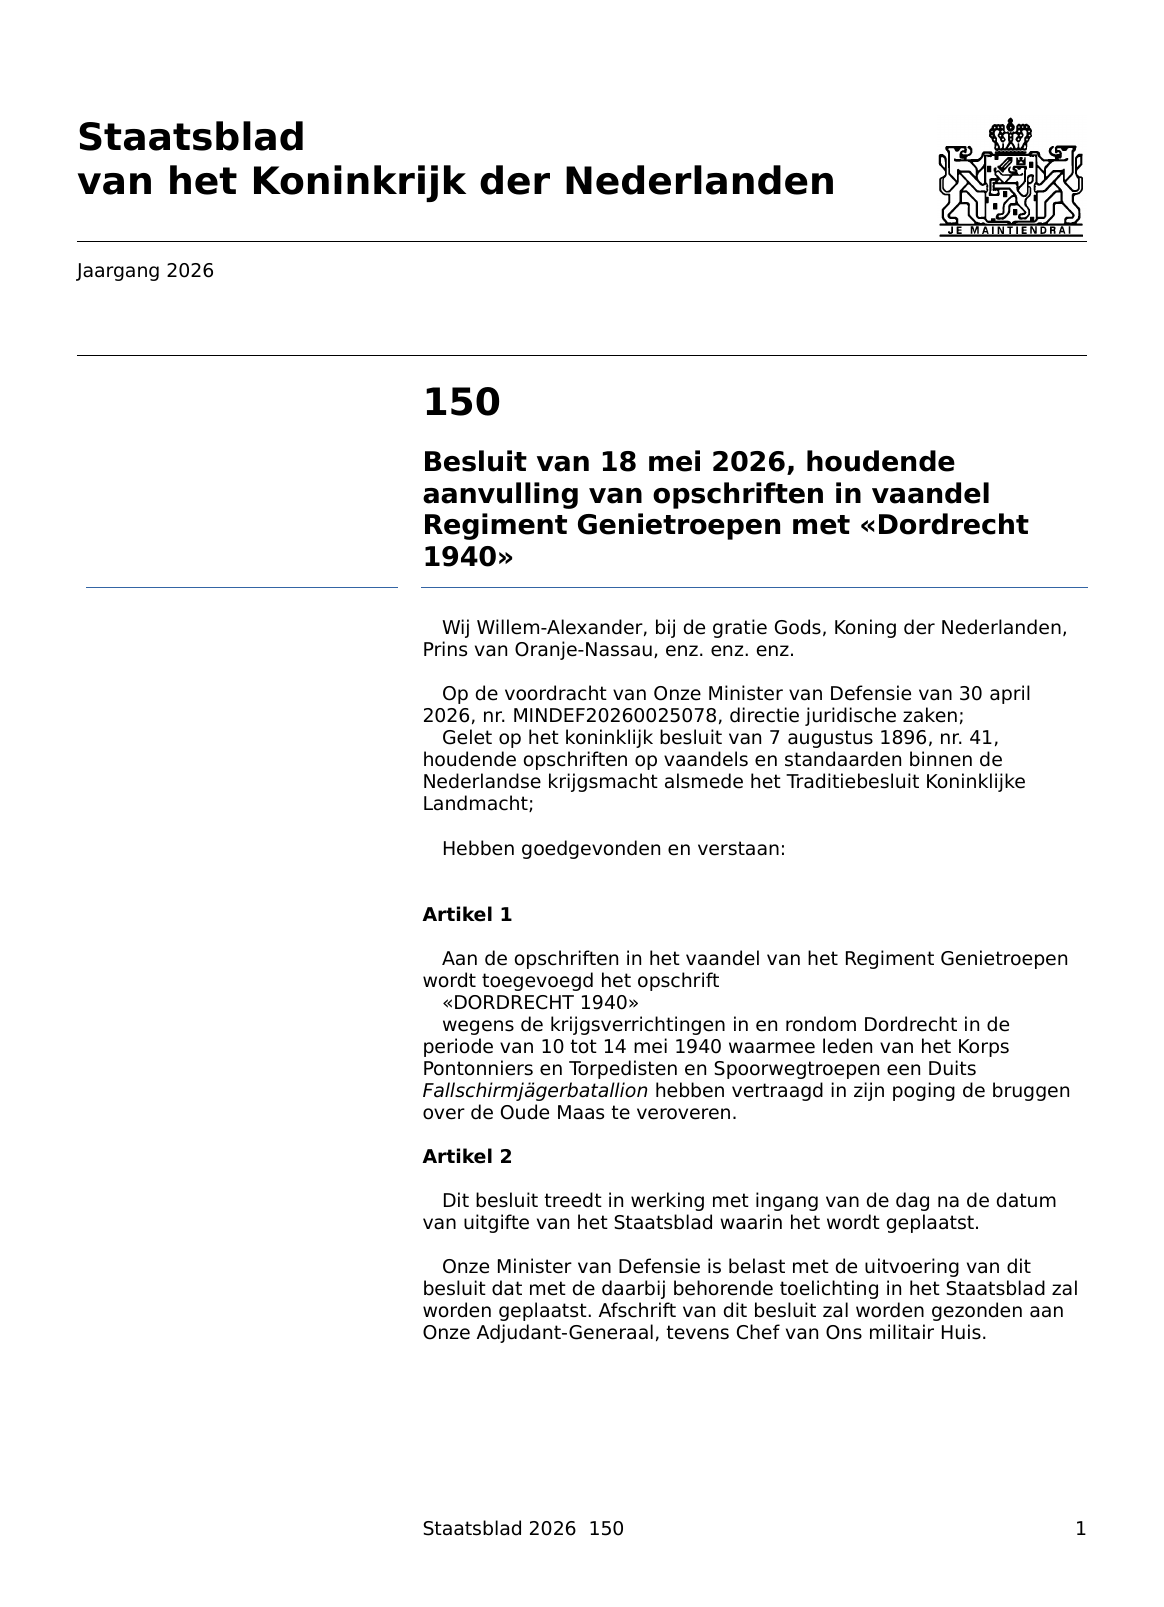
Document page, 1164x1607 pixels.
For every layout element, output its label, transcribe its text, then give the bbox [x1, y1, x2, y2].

text Aan de opschriften in het vaandel van het Regiment Genietroepen wordt toegevoegd het opschrift [422, 948, 1087, 992]
text Hebben goedgevonden en verstaan: [422, 837, 1087, 859]
text Dit besluit treedt in werking met ingang van de dag na de datum van uitgifte van het Staatsblad waarin het wordt geplaatst. [422, 1190, 1087, 1234]
text Wij Willem-Alexander, bij de gratie Gods, Koning der Nederlanden, Prins van Oranje-Nassau, enz. enz. enz. [422, 617, 1087, 661]
text «DORDRECHT 1940» [422, 992, 1087, 1014]
picture [936, 115, 1087, 240]
table_header Staatsblad van het Koninkrijk der Nederlanden [77, 100, 886, 241]
text Gelet op het koninklijk besluit van 7 augustus 1896, nr. 41, houdende opschriften op vaandels en standaarden binnen de Nederlandse krijgsmacht alsmede het Traditiebesluit Koninklijke Landmacht; [422, 727, 1087, 815]
table_header [886, 100, 1087, 241]
text Op de voordracht van Onze Minister van Defensie van 30 april 2026, nr. MINDEF20260025078, directie juridische zaken; [422, 683, 1087, 727]
subtitle Artikel 1 [422, 904, 1087, 926]
text wegens de krijgsverrichtingen in en rondom Dordrecht in de periode van 10 tot 14 mei 1940 waarmee leden van het Korps Pontonniers en Torpedisten en Spoorwegtroepen een Duits Fallschirmjägerbatallion hebben vertraagd in zijn poging de bruggen over de Oude Maas te veroveren. [422, 1014, 1087, 1124]
text Besluit van 18 mei 2026, houdende aanvulling van opschriften in vaandel Regiment Genietroepen met «Dordrecht 1940» [422, 447, 1087, 573]
table_cell Jaargang 2026 [77, 242, 1087, 355]
text Onze Minister van Defensie is belast met de uitvoering van dit besluit dat met de daarbij behorende toelichting in het Staatsblad zal worden geplaatst. Afschrift van dit besluit zal worden gezonden aan Onze Adjudant-Generaal, tevens Chef van Ons militair Huis. [422, 1256, 1087, 1344]
subtitle 150 [422, 381, 1087, 424]
subtitle Artikel 2 [422, 1146, 1087, 1168]
